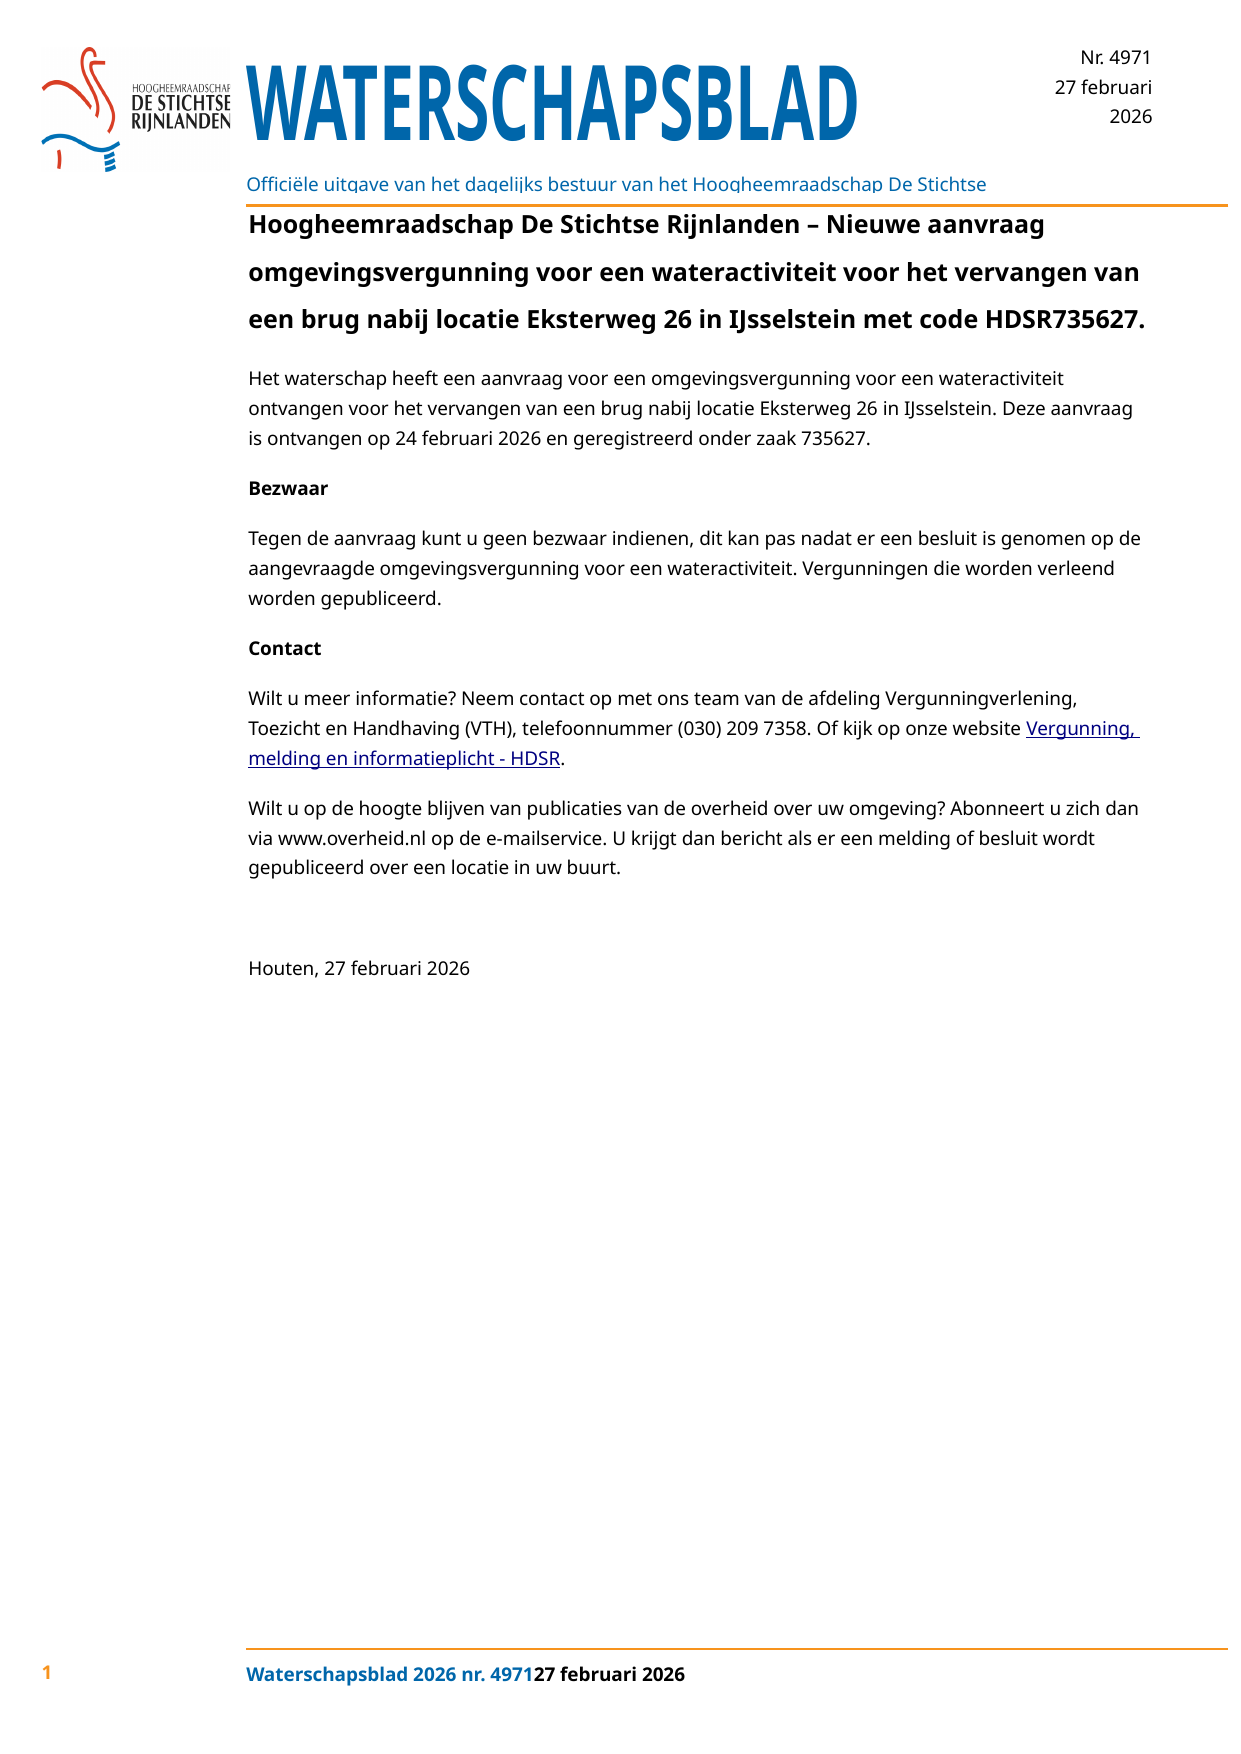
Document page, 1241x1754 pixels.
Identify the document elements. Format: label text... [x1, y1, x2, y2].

text Contact [248, 635, 1152, 661]
text Het waterschap heeft een aanvraag voor een omgevingsvergunning voor een wateractiviteit ontvangen voor het vervangen van een brug nabij locatie Eksterweg 26 in IJsselstein. Deze aanvraag is ontvangen op 24 februari 2026 en geregistreerd onder zaak 735627. [248, 366, 1152, 450]
picture [41, 47, 231, 172]
text Houten, 27 februari 2026 [248, 955, 1152, 981]
text Tegen de aanvraag kunt u geen bezwaar indienen, dit kan pas nadat er een besluit is genomen op de aangevraagde omgevingsvergunning voor een wateractiviteit. Vergunningen die worden verleend worden gepubliceerd. [248, 526, 1152, 610]
text Wilt u op de hoogte blijven van publicaties van de overheid over uw omgeving? Abonneert u zich dan via www.overheid.nl op de e-mailservice. U krijgt dan bericht als er een melding of besluit wordt gepubliceerd over een locatie in uw buurt. [248, 795, 1152, 880]
text Wilt u meer informatie? Neem contact op met ons team van de afdeling Vergunningverlening, Toezicht en Handhaving (VTH), telefoonnummer (030) 209 7358. Of kijk op onze website Vergunning, melding en informatieplicht - HDSR. [248, 686, 1152, 770]
text Hoogheemraadschap De Stichtse Rijnlanden – Nieuwe aanvraag omgevingsvergunning voor een wateractiviteit voor het vervangen van een brug nabij locatie Eksterweg 26 in IJsselstein met code HDSR735627. [248, 207, 1152, 336]
text Bezwaar [248, 475, 1152, 501]
